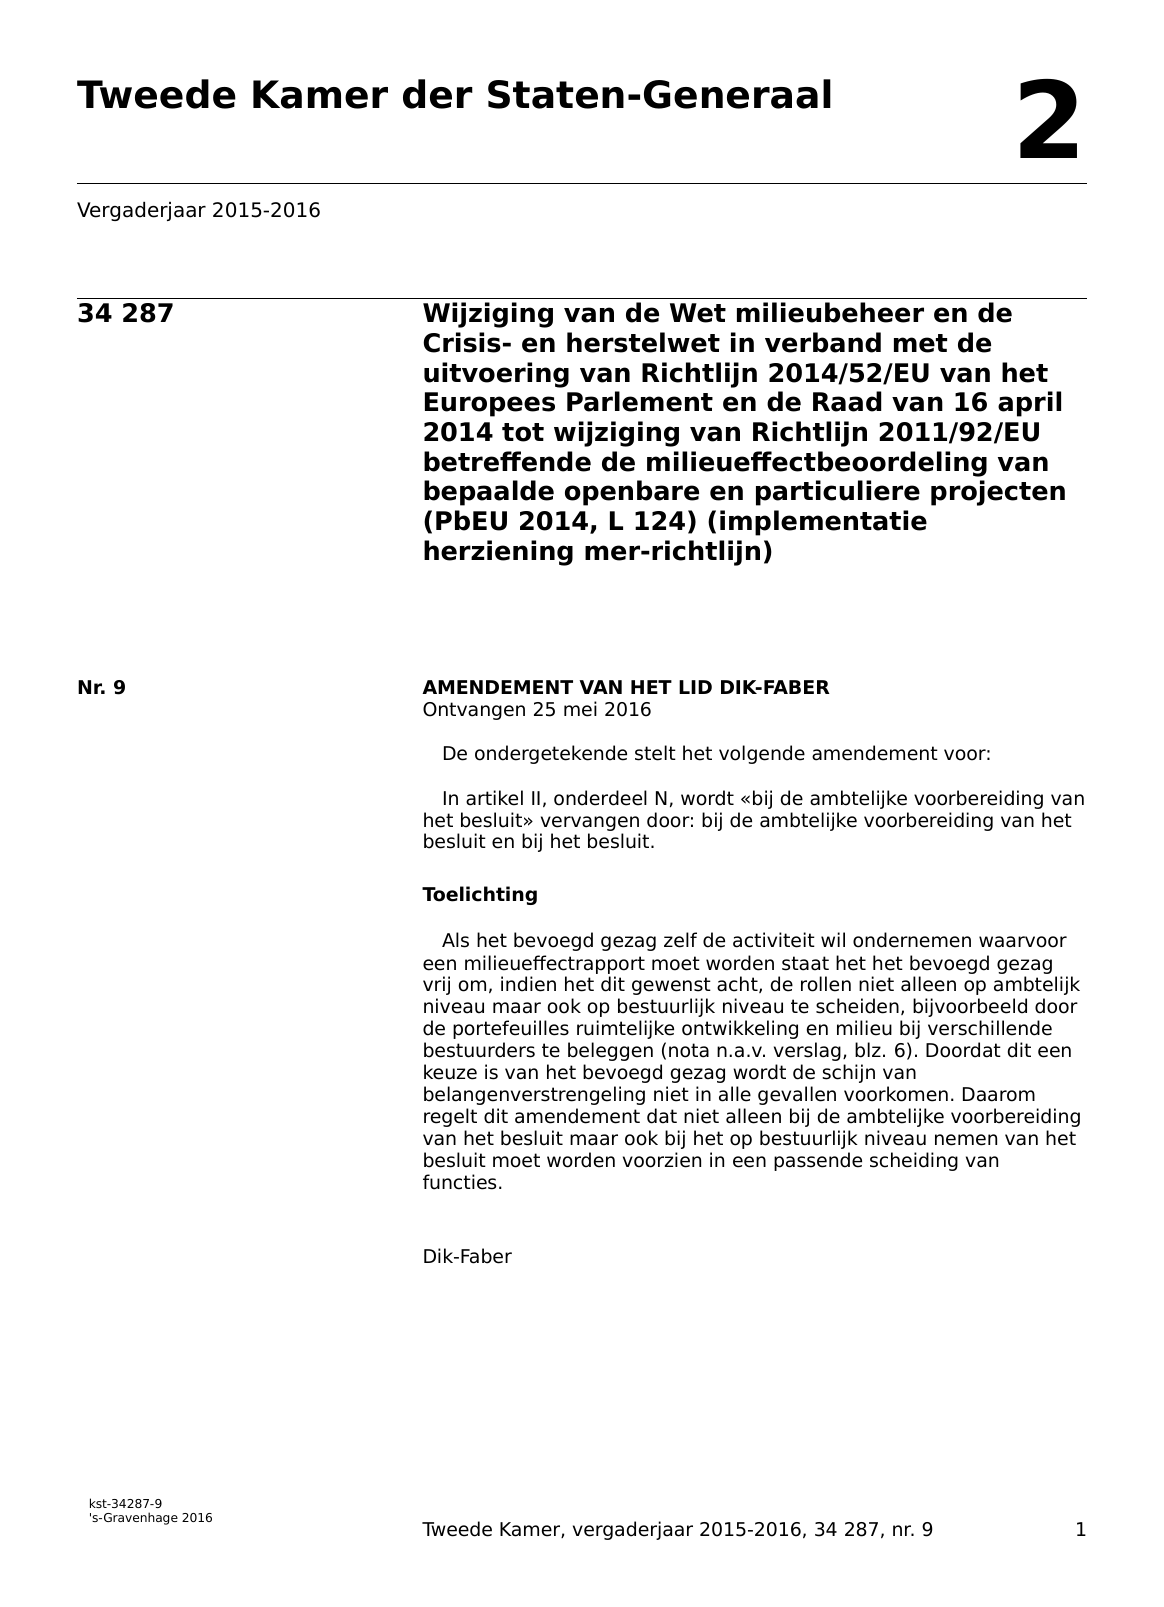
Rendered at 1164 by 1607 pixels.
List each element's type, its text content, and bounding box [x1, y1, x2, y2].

text In artikel II, onderdeel N, wordt «bij de ambtelijke voorbereiding van het besluit» vervangen door: bij de ambtelijke voorbereiding van het besluit en bij het besluit. [422, 787, 1087, 853]
subtitle 34 287 Wijziging van de Wet milieubeheer en de Crisis- en herstelwet in verband met de uitvoering van Richtlijn 2014/52/EU van het Europees Parlement en de Raad van 16 april 2014 tot wijziging van Richtlijn 2011/92/EU betreffende de milieueffectbeoordeling van bepaalde openbare en particuliere projecten (PbEU 2014, L 124) (implementatie herziening mer-richtlijn) [77, 299, 1087, 566]
text Dik-Faber [422, 1224, 1087, 1268]
subtitle Nr. 9 AMENDEMENT VAN HET LID DIK-FABER [77, 677, 1087, 699]
text Als het bevoegd gezag zelf de activiteit wil ondernemen waarvoor een milieueffectrapport moet worden staat het het bevoegd gezag vrij om, indien het dit gewenst acht, de rollen niet alleen op ambtelijk niveau maar ook op bestuurlijk niveau te scheiden, bijvoorbeeld door de portefeuilles ruimtelijke ontwikkeling en milieu bij verschillende bestuurders te beleggen (nota n.a.v. verslag, blz. 6). Doordat dit een keuze is van het bevoegd gezag wordt de schijn van belangenverstrengeling niet in alle gevallen voorkomen. Daarom regelt dit amendement dat niet alleen bij de ambtelijke voorbereiding van het besluit maar ook bij het op bestuurlijk niveau nemen van het besluit moet worden voorzien in een passende scheiding van functies. [422, 930, 1087, 1194]
text kst-34287-9 [88, 1497, 323, 1511]
text Ontvangen 25 mei 2016 [422, 699, 1087, 721]
table_cell Vergaderjaar 2015-2016 [77, 184, 1087, 298]
text 's-Gravenhage 2016 [88, 1511, 323, 1525]
subtitle Toelichting [422, 883, 1087, 905]
table_header 2 [886, 59, 1087, 183]
table_header Tweede Kamer der Staten-Generaal [77, 59, 886, 183]
text De ondergetekende stelt het volgende amendement voor: [422, 743, 1087, 765]
